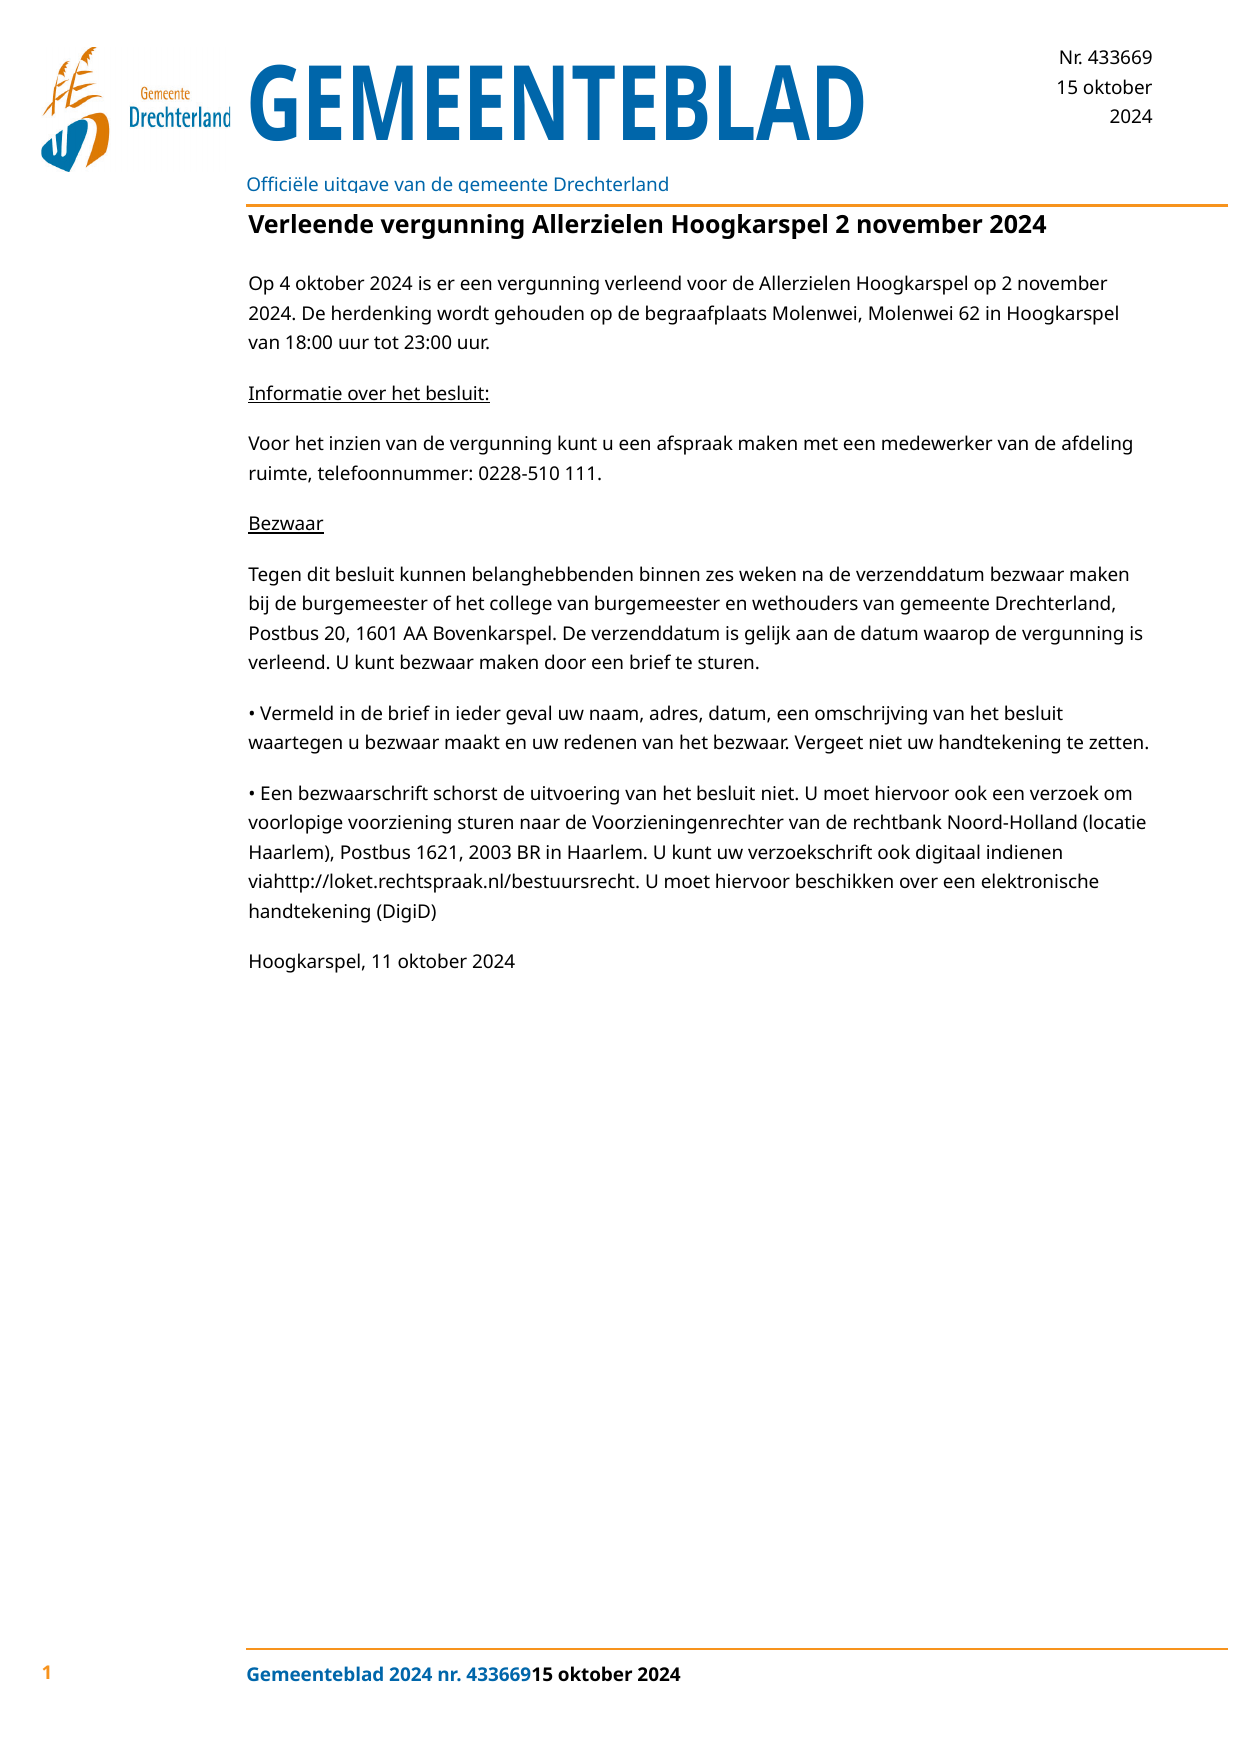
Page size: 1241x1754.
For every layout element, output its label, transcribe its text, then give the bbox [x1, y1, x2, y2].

picture [41, 47, 231, 172]
text Op 4 oktober 2024 is er een vergunning verleend voor de Allerzielen Hoogkarspel op 2 november 2024. De herdenking wordt gehouden op de begraafplaats Molenwei, Molenwei 62 in Hoogkarspel van 18:00 uur tot 23:00 uur. [248, 270, 1152, 355]
text Bezwaar [248, 510, 1152, 536]
text • Vermeld in de brief in ieder geval uw naam, adres, datum, een omschrijving van het besluit waartegen u bezwaar maakt en uw redenen van het bezwaar. Vergeet niet uw handtekening te zetten. [248, 700, 1152, 755]
picture [226, 115, 231, 124]
text Verleende vergunning Allerzielen Hoogkarspel 2 november 2024 [248, 207, 1152, 241]
picture [41, 158, 64, 172]
text • Een bezwaarschrift schorst de uitvoering van het besluit niet. U moet hiervoor ook een verzoek om voorlopige voorziening sturen naar de Voorzieningenrechter van de rechtbank Noord-Holland (locatie Haarlem), Postbus 1621, 2003 BR in Haarlem. U kunt uw verzoekschrift ook digitaal indienen viahttp://loket.rechtspraak.nl/bestuursrecht. U moet hiervoor beschikken over een elektronische handtekening (DigiD) [248, 780, 1152, 924]
text Hoogkarspel, 11 oktober 2024 [248, 949, 1152, 974]
text Tegen dit besluit kunnen belanghebbenden binnen zes weken na de verzenddatum bezwaar maken bij de burgemeester of het college van burgemeester en wethouders van gemeente Drechterland, Postbus 20, 1601 AA Bovenkarspel. De verzenddatum is gelijk aan de datum waarop de vergunning is verleend. U kunt bezwaar maken door een brief te sturen. [248, 561, 1152, 675]
text Voor het inzien van de vergunning kunt u een afspraak maken met een medewerker van de afdeling ruimte, telefoonnummer: 0228-510 111. [248, 430, 1152, 486]
text Informatie over het besluit: [248, 380, 1152, 406]
